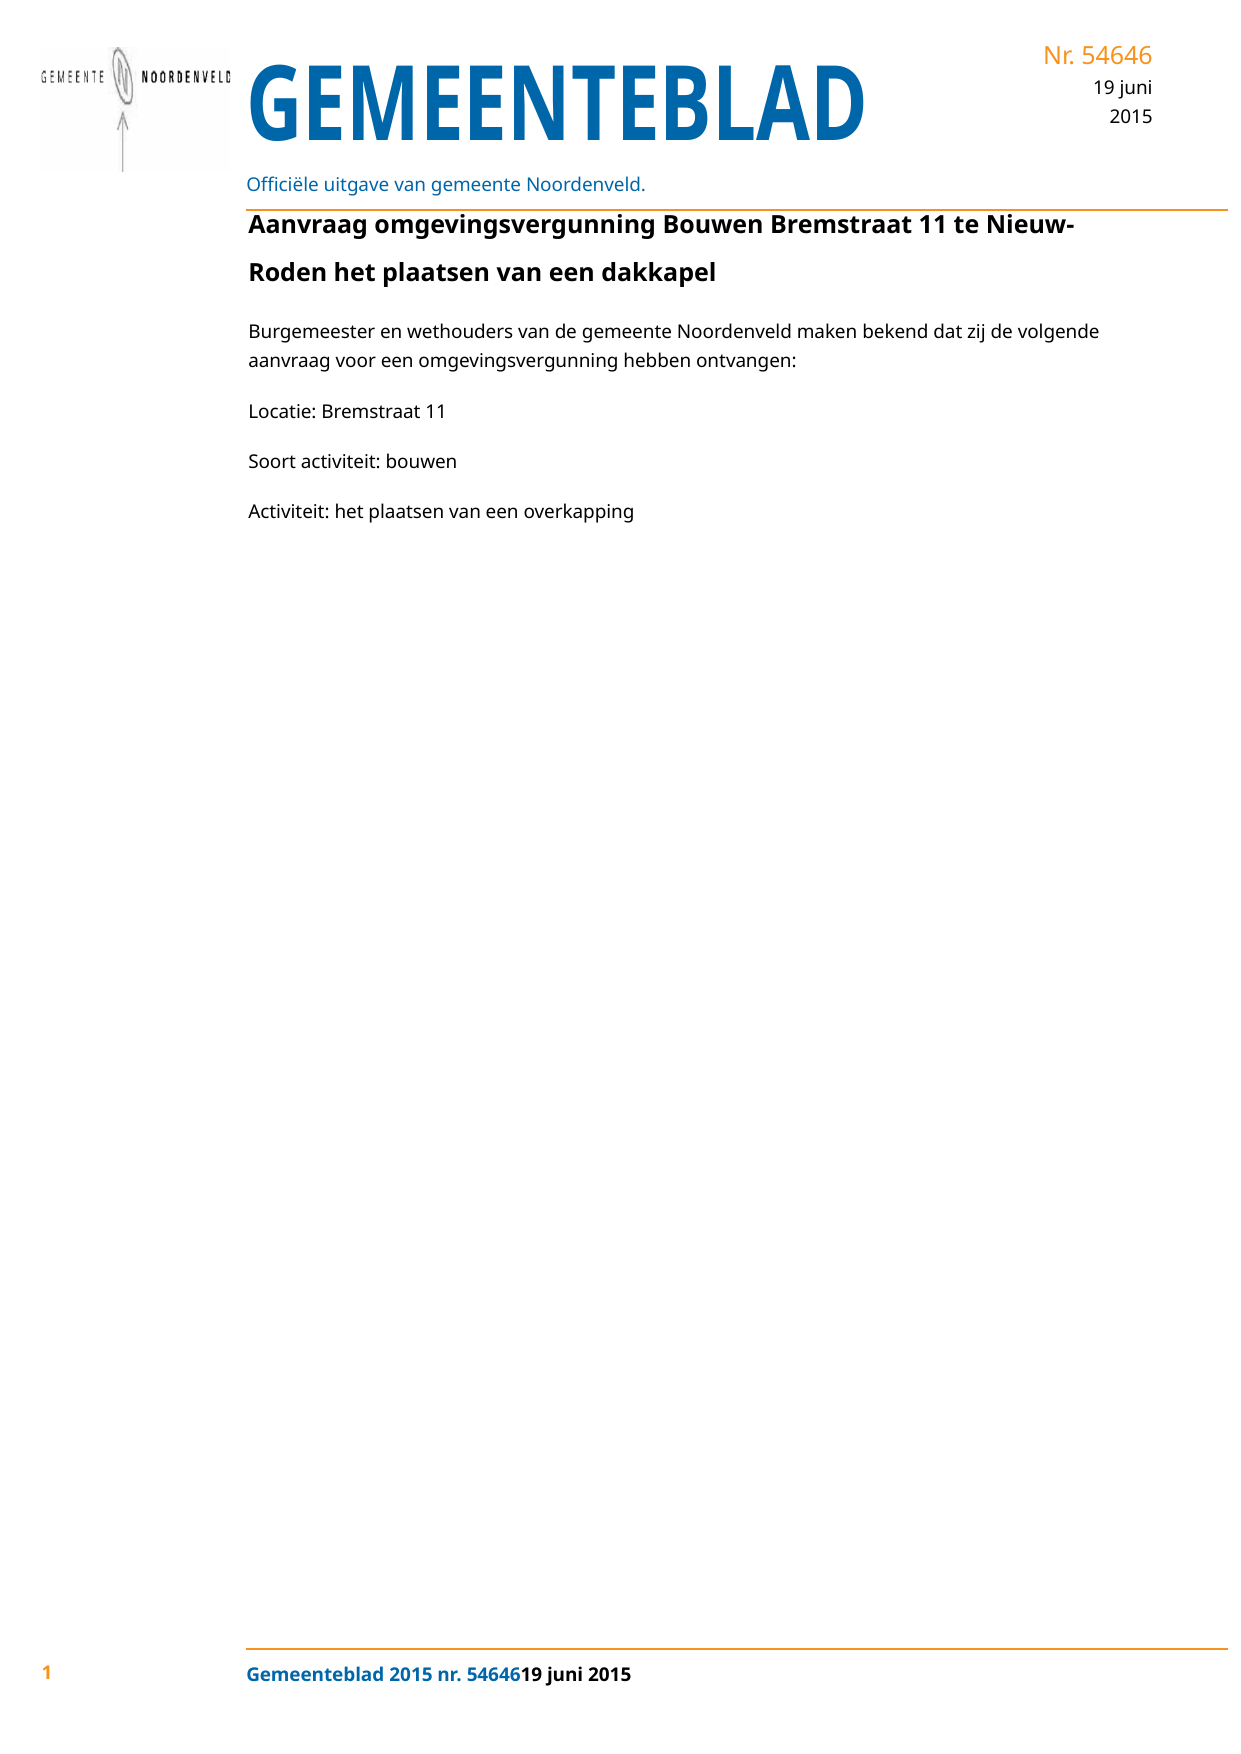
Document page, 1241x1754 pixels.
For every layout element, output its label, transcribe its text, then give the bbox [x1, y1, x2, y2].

text Burgemeester en wethouders van de gemeente Noordenveld maken bekend dat zij de volgende aanvraag voor een omgevingsvergunning hebben ontvangen: [248, 318, 1152, 373]
picture [41, 47, 231, 172]
text Activiteit: het plaatsen van een overkapping [248, 499, 1152, 524]
text Soort activiteit: bouwen [248, 448, 1152, 474]
text Locatie: Bremstraat 11 [248, 398, 1152, 424]
text Aanvraag omgevingsvergunning Bouwen Bremstraat 11 te Nieuw-Roden het plaatsen van een dakkapel [248, 211, 1152, 288]
